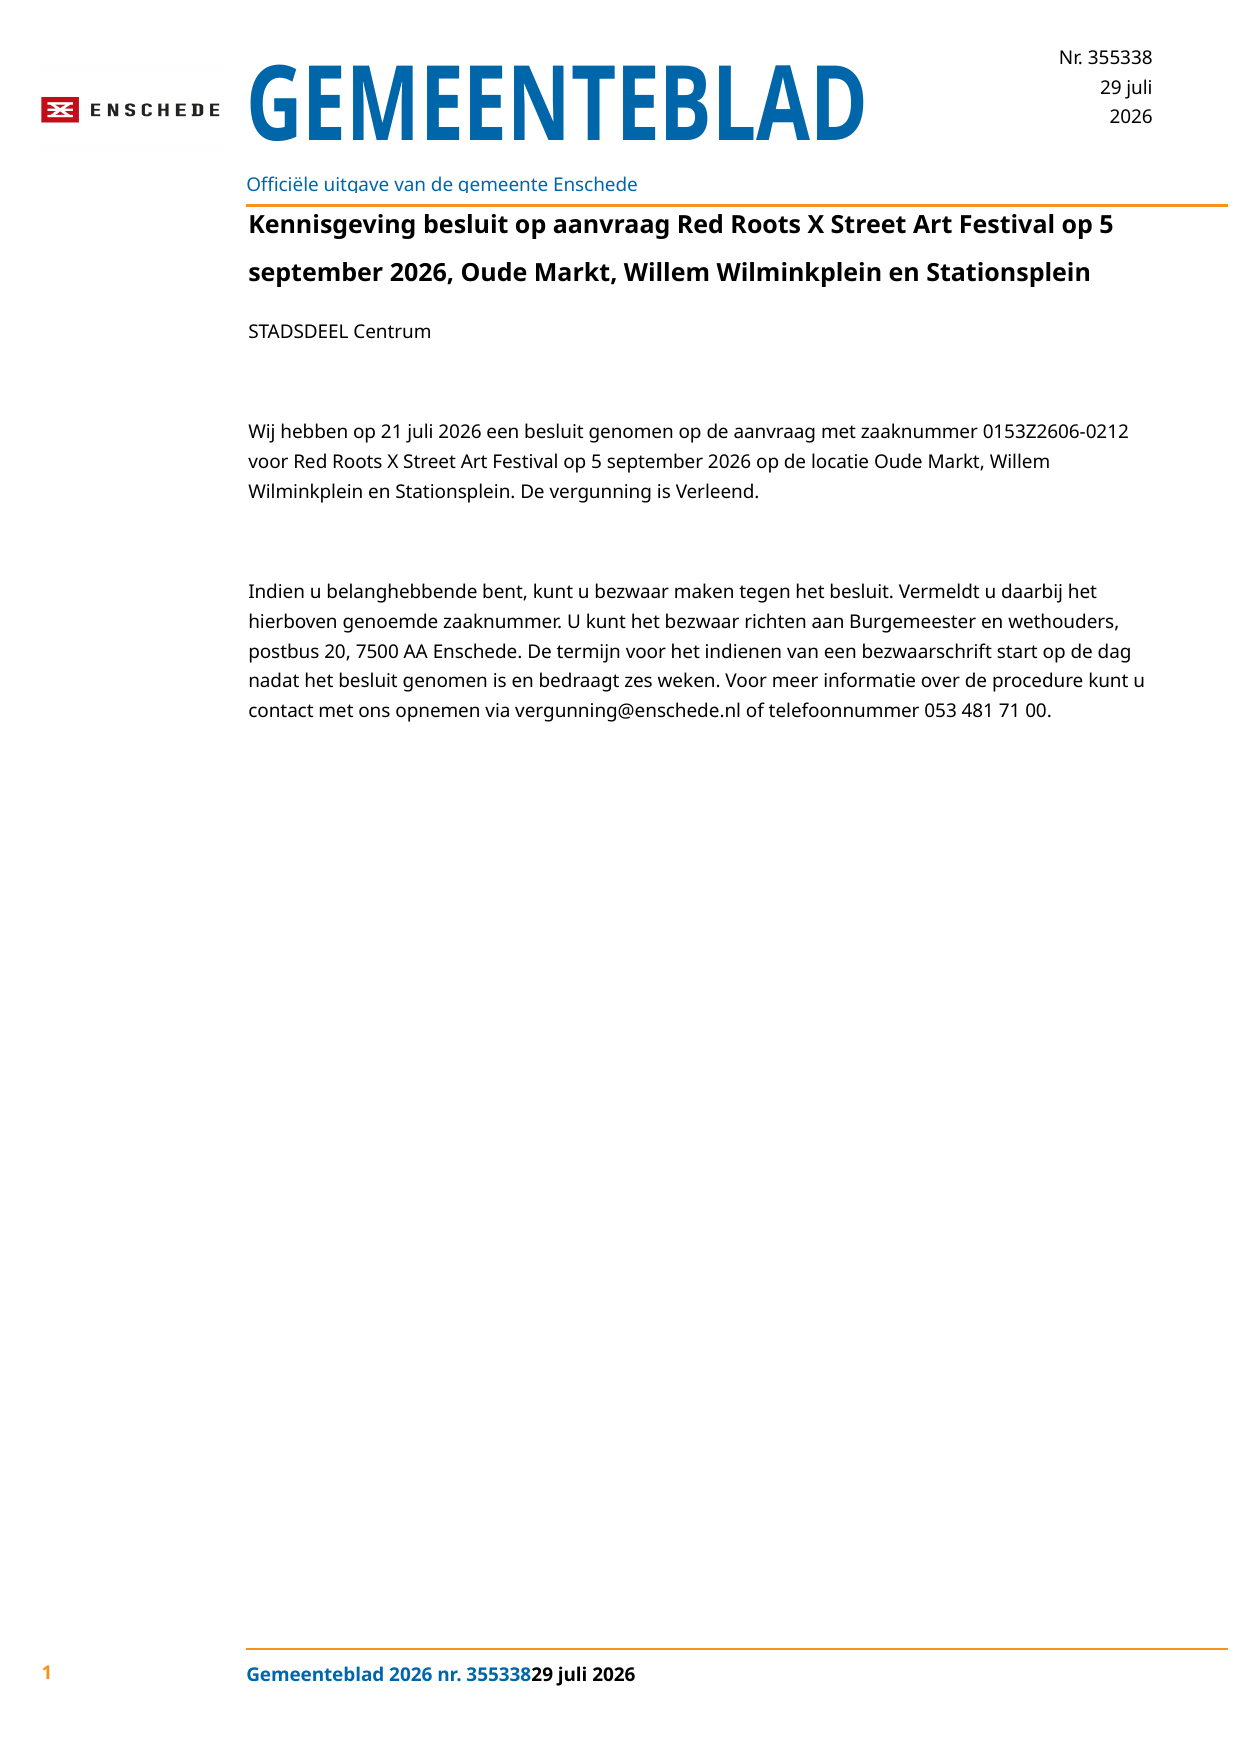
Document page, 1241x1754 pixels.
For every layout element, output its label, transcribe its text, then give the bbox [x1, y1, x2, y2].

text Kennisgeving besluit op aanvraag Red Roots X Street Art Festival op 5 september 2026, Oude Markt, Willem Wilminkplein en Stationsplein [248, 207, 1152, 288]
text Wij hebben op 21 juli 2026 een besluit genomen op de aanvraag met zaaknummer 0153Z2606-0212 voor Red Roots X Street Art Festival op 5 september 2026 op de locatie Oude Markt, Willem Wilminkplein en Stationsplein. De vergunning is Verleend. [248, 419, 1152, 504]
text Indien u belanghebbende bent, kunt u bezwaar maken tegen het besluit. Vermeldt u daarbij het hierboven genoemde zaaknummer. U kunt het bezwaar richten aan Burgemeester en wethouders, postbus 20, 7500 AA Enschede. De termijn voor het indienen van een bezwaarschrift start op de dag nadat het besluit genomen is en bedraagt zes weken. Voor meer informatie over de procedure kunt u contact met ons opnemen via vergunning@enschede.nl of telefoonnummer 053 481 71 00. [248, 579, 1152, 723]
picture [41, 47, 231, 172]
text STADSDEEL Centrum [248, 318, 1152, 344]
